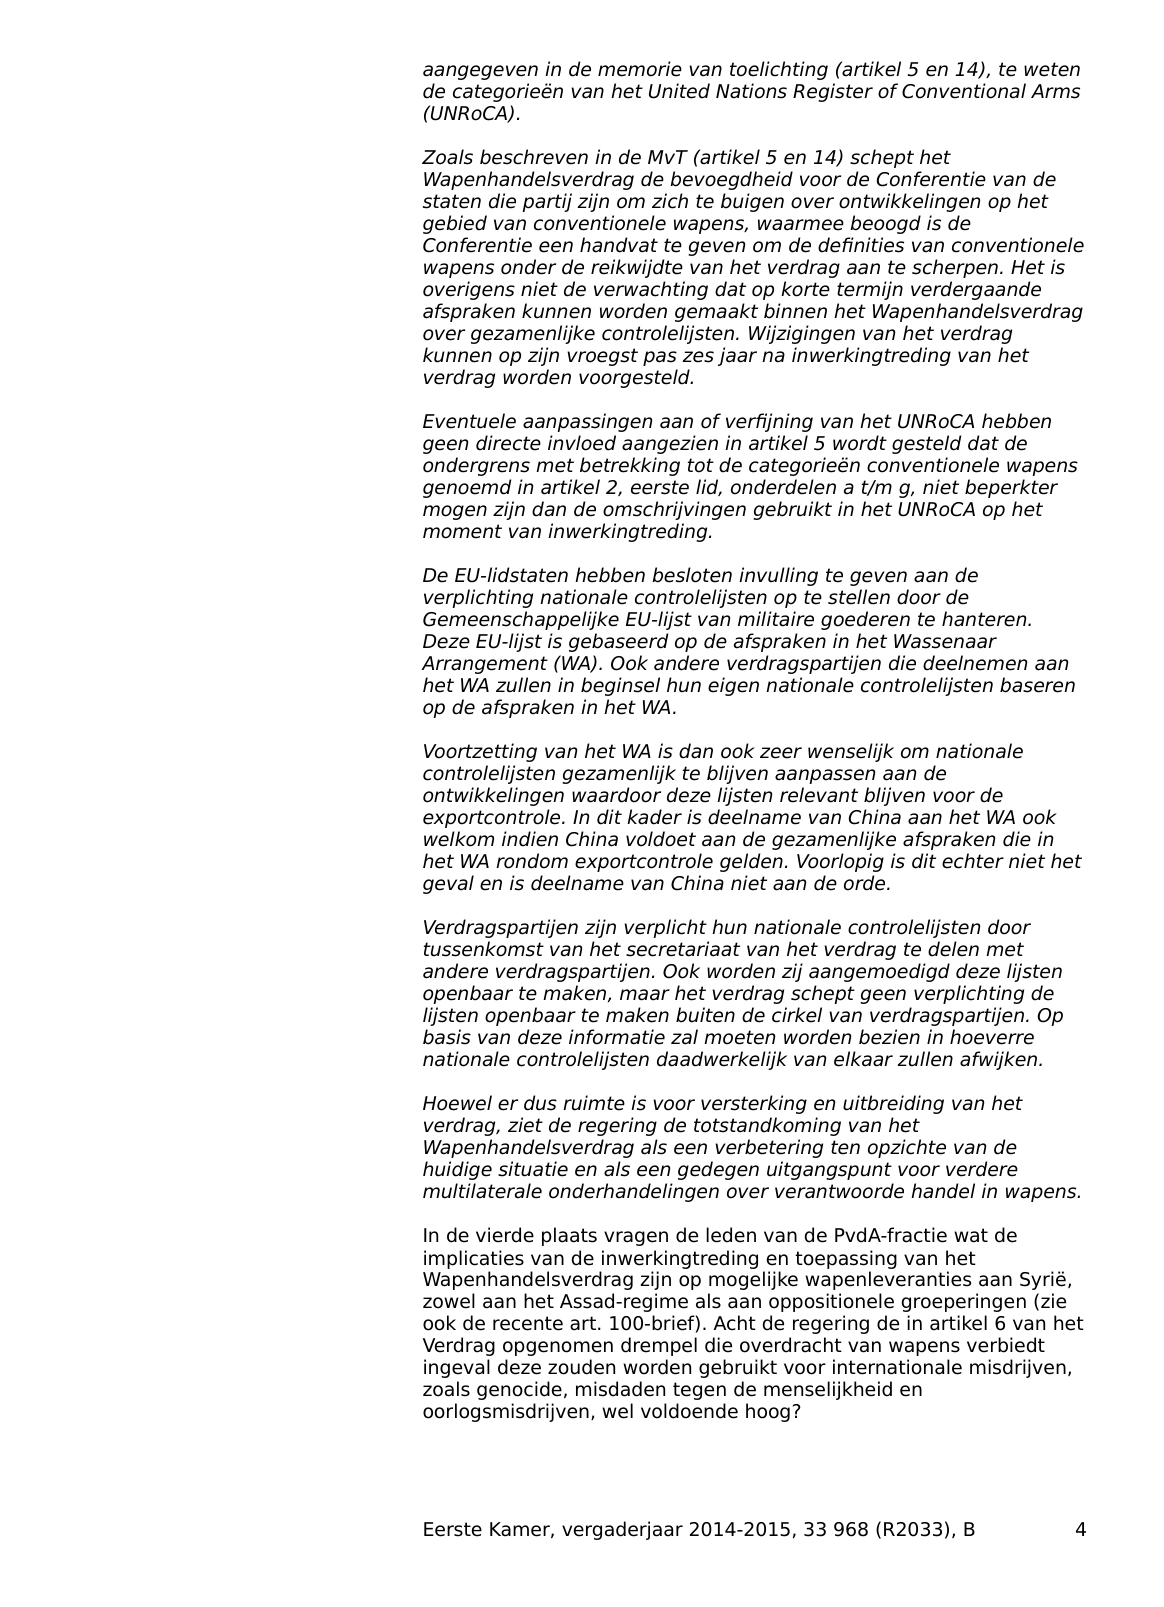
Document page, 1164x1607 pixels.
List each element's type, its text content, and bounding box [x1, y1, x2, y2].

text Voortzetting van het WA is dan ook zeer wenselijk om nationale controlelijsten gezamenlijk te blijven aanpassen aan de ontwikkelingen waardoor deze lijsten relevant blijven voor de exportcontrole. In dit kader is deelname van China aan het WA ook welkom indien China voldoet aan de gezamenlijke afspraken die in het WA rondom exportcontrole gelden. Voorlopig is dit echter niet het geval en is deelname van China niet aan de orde. [422, 741, 1087, 895]
text De EU-lidstaten hebben besloten invulling te geven aan de verplichting nationale controlelijsten op te stellen door de Gemeenschappelijke EU-lijst van militaire goederen te hanteren. Deze EU-lijst is gebaseerd op de afspraken in het Wassenaar Arrangement (WA). Ook andere verdragspartijen die deelnemen aan het WA zullen in beginsel hun eigen nationale controlelijsten baseren op de afspraken in het WA. [422, 565, 1087, 719]
text Eventuele aanpassingen aan of verfijning van het UNRoCA hebben geen directe invloed aangezien in artikel 5 wordt gesteld dat de ondergrens met betrekking tot de categorieën conventionele wapens genoemd in artikel 2, eerste lid, onderdelen a t/m g, niet beperkter mogen zijn dan de omschrijvingen gebruikt in het UNRoCA op het moment van inwerkingtreding. [422, 411, 1087, 543]
text Hoewel er dus ruimte is voor versterking en uitbreiding van het verdrag, ziet de regering de totstandkoming van het Wapenhandelsverdrag als een verbetering ten opzichte van de huidige situatie en als een gedegen uitgangspunt voor verdere multilaterale onderhandelingen over verantwoorde handel in wapens. [422, 1093, 1087, 1203]
text Verdragspartijen zijn verplicht hun nationale controlelijsten door tussenkomst van het secretariaat van het verdrag te delen met andere verdragspartijen. Ook worden zij aangemoedigd deze lijsten openbaar te maken, maar het verdrag schept geen verplichting de lijsten openbaar te maken buiten de cirkel van verdragspartijen. Op basis van deze informatie zal moeten worden bezien in hoeverre nationale controlelijsten daadwerkelijk van elkaar zullen afwijken. [422, 917, 1087, 1071]
text In de vierde plaats vragen de leden van de PvdA-fractie wat de implicaties van de inwerkingtreding en toepassing van het Wapenhandelsverdrag zijn op mogelijke wapenleveranties aan Syrië, zowel aan het Assad-regime als aan oppositionele groeperingen (zie ook de recente art. 100-brief). Acht de regering de in artikel 6 van het Verdrag opgenomen drempel die overdracht van wapens verbiedt ingeval deze zouden worden gebruikt voor internationale misdrijven, zoals genocide, misdaden tegen de menselijkheid en oorlogsmisdrijven, wel voldoende hoog? [422, 1225, 1087, 1423]
text Zoals beschreven in de MvT (artikel 5 en 14) schept het Wapenhandelsverdrag de bevoegdheid voor de Conferentie van de staten die partij zijn om zich te buigen over ontwikkelingen op het gebied van conventionele wapens, waarmee beoogd is de Conferentie een handvat te geven om de definities van conventionele wapens onder de reikwijdte van het verdrag aan te scherpen. Het is overigens niet de verwachting dat op korte termijn verdergaande afspraken kunnen worden gemaakt binnen het Wapenhandelsverdrag over gezamenlijke controlelijsten. Wijzigingen van het verdrag kunnen op zijn vroegst pas zes jaar na inwerkingtreding van het verdrag worden voorgesteld. [422, 147, 1087, 389]
text aangegeven in de memorie van toelichting (artikel 5 en 14), te weten de categorieën van het United Nations Register of Conventional Arms (UNRoCA). [422, 59, 1087, 125]
